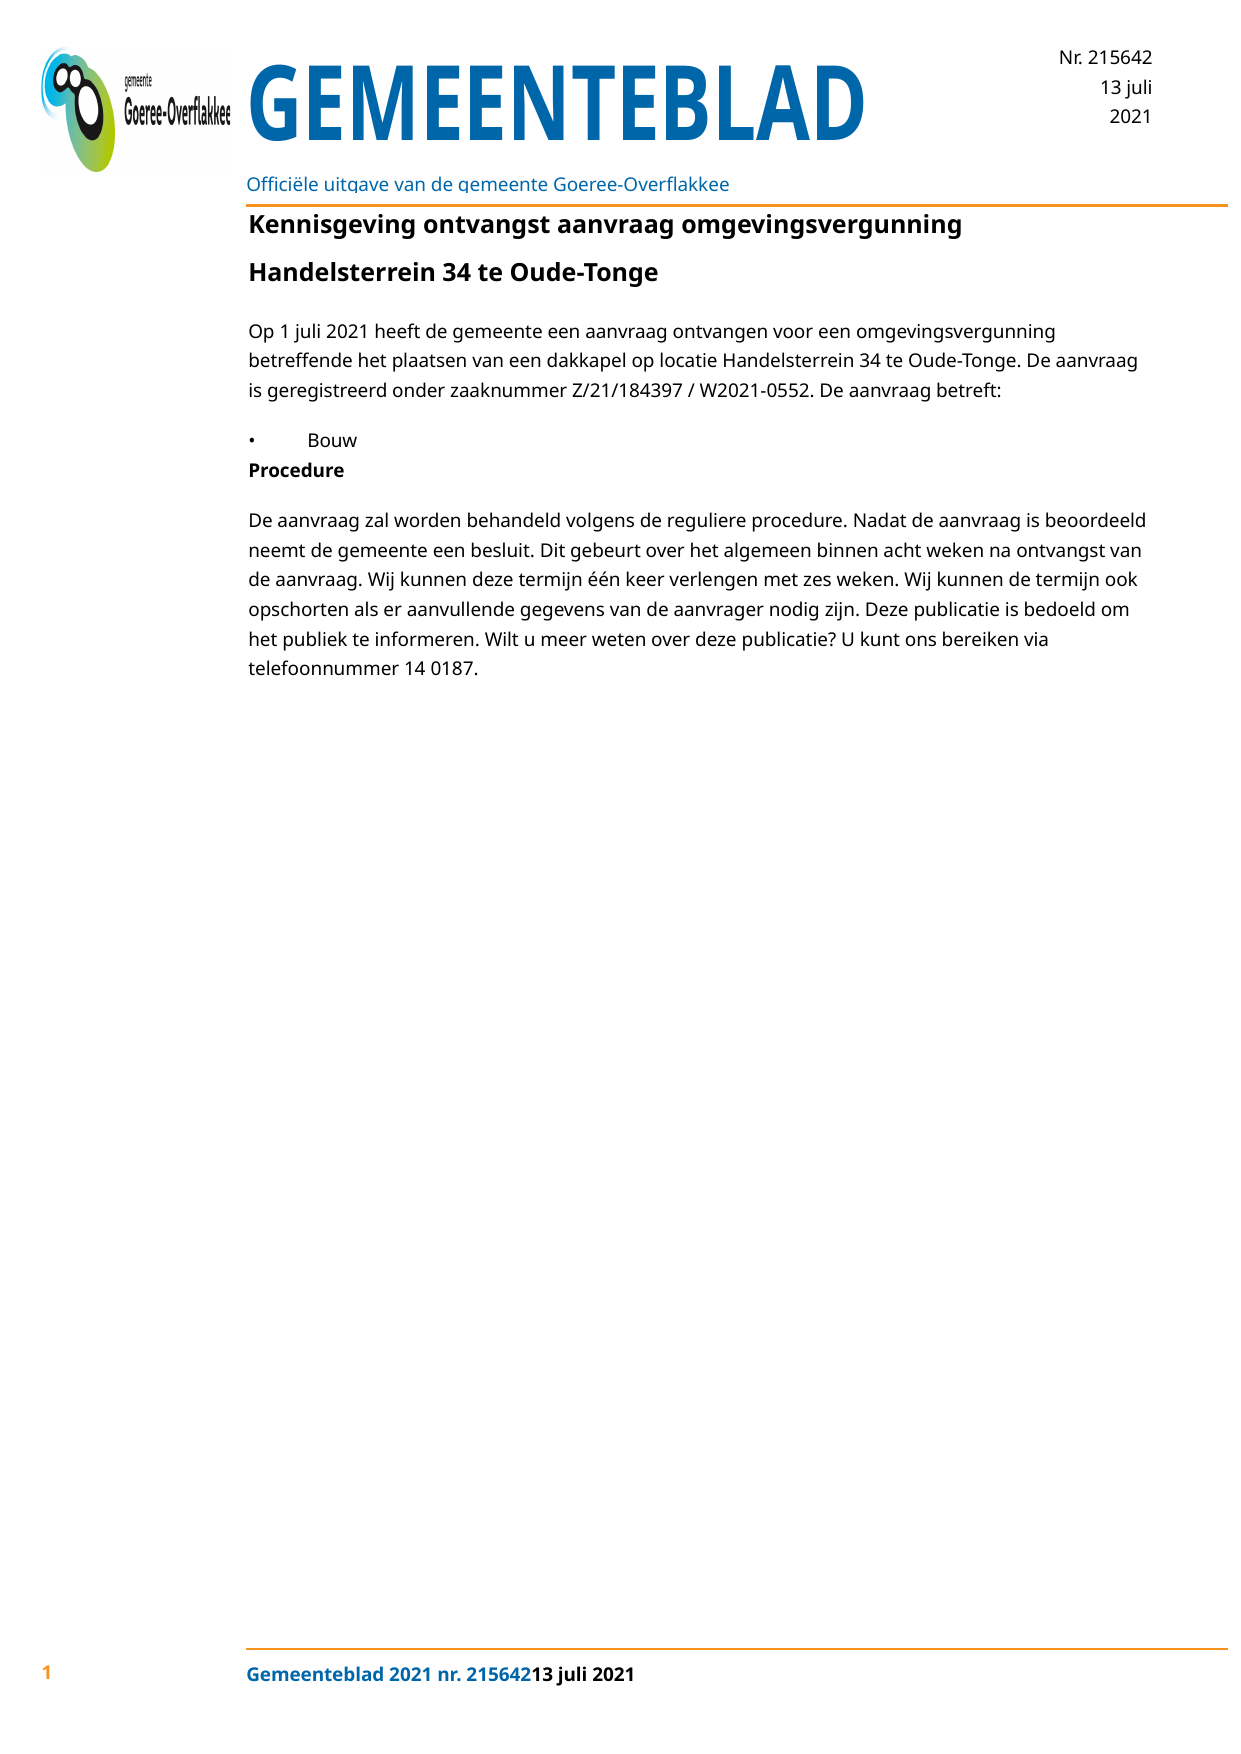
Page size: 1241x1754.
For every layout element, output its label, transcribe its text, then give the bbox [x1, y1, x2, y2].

text Kennisgeving ontvangst aanvraag omgevingsvergunning Handelsterrein 34 te Oude-Tonge [248, 207, 1152, 288]
text De aanvraag zal worden behandeld volgens de reguliere procedure. Nadat de aanvraag is beoordeeld neemt de gemeente een besluit. Dit gebeurt over het algemeen binnen acht weken na ontvangst van de aanvraag. Wij kunnen deze termijn één keer verlengen met zes weken. Wij kunnen de termijn ook opschorten als er aanvullende gegevens van de aanvrager nodig zijn. Deze publicatie is bedoeld om het publiek te informeren. Wilt u meer weten over deze publicatie? U kunt ons bereiken via telefoonnummer 14 0187. [248, 507, 1152, 681]
list Bouw [248, 427, 1152, 453]
picture [41, 47, 231, 172]
text Op 1 juli 2021 heeft de gemeente een aanvraag ontvangen voor een omgevingsvergunning betreffende het plaatsen van een dakkapel op locatie Handelsterrein 34 te Oude-Tonge. De aanvraag is geregistreerd onder zaaknummer Z/21/184397 / W2021-0552. De aanvraag betreft: [248, 318, 1152, 403]
text Procedure [248, 457, 1152, 483]
